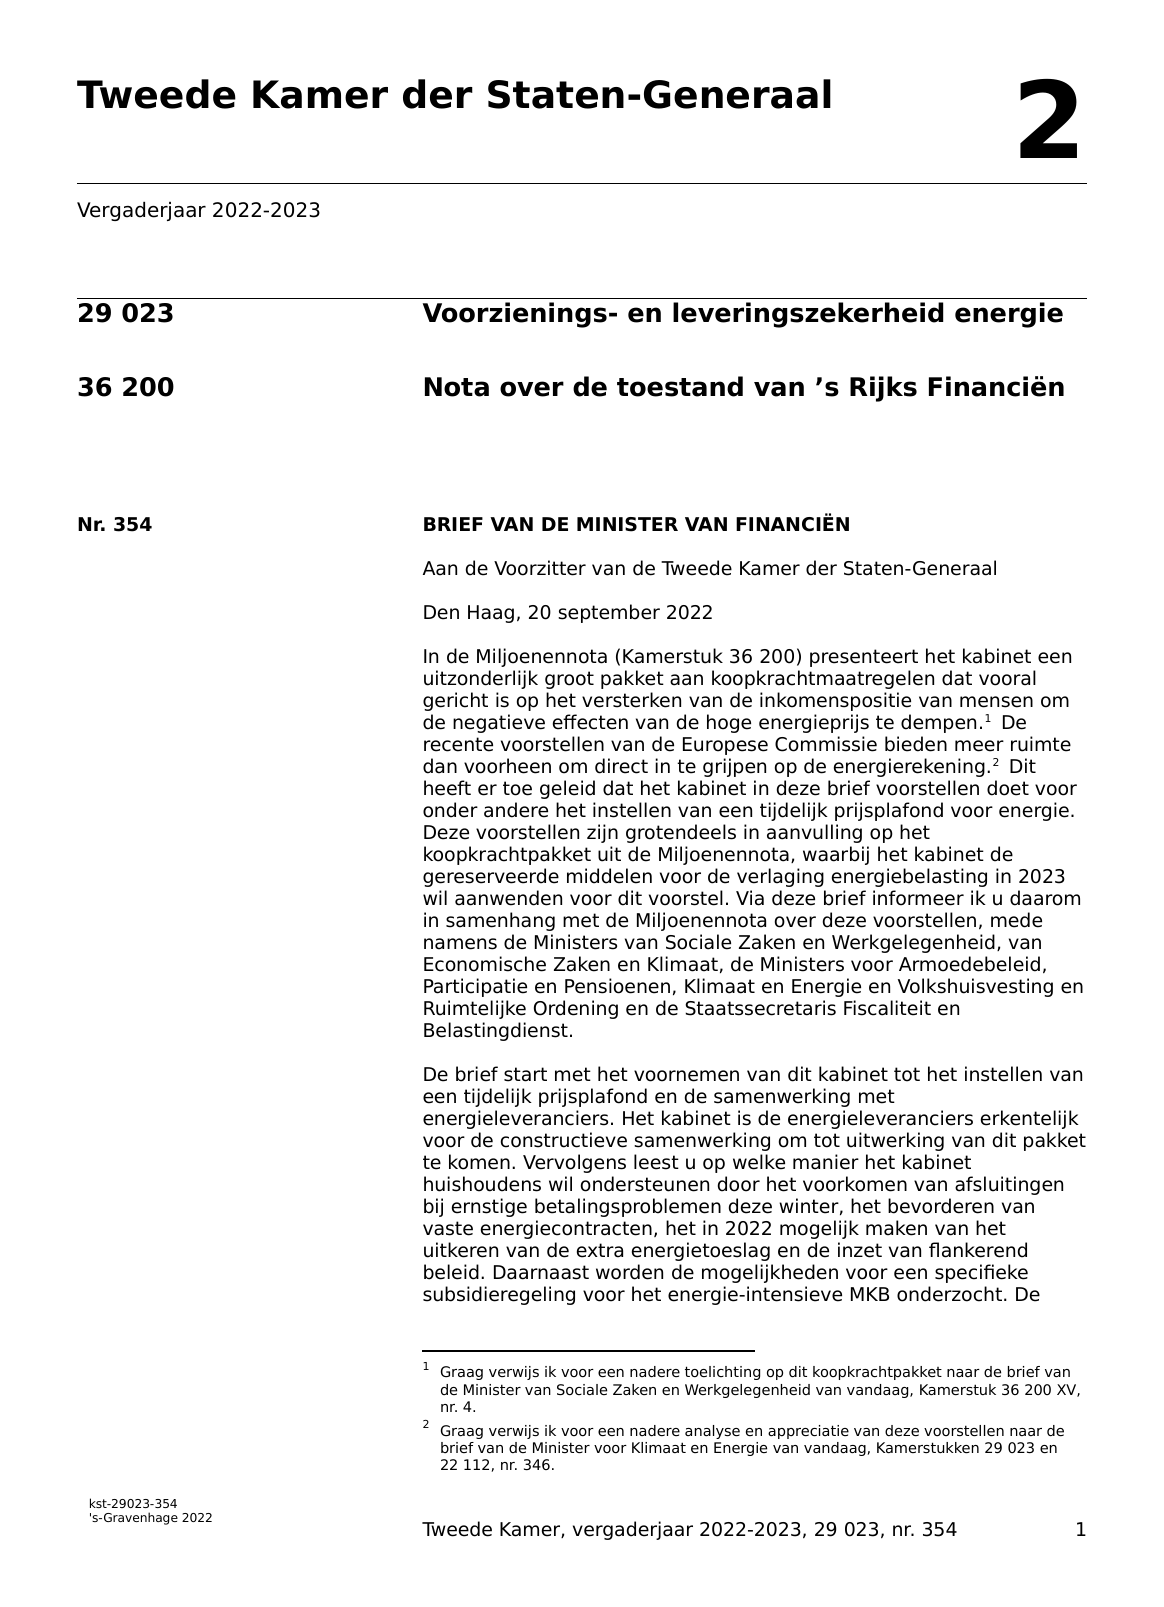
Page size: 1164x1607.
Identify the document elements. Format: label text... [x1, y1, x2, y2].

text De brief start met het voornemen van dit kabinet tot het instellen van een tijdelijk prijsplafond en de samenwerking met energieleveranciers. Het kabinet is de energieleveranciers erkentelijk voor de constructieve samenwerking om tot uitwerking van dit pakket te komen. Vervolgens leest u op welke manier het kabinet huishoudens wil ondersteunen door het voorkomen van afsluitingen bij ernstige betalingsproblemen deze winter, het bevorderen van vaste energiecontracten, het in 2022 mogelijk maken van het uitkeren van de extra energietoeslag en de inzet van flankerend beleid. Daarnaast worden de mogelijkheden voor een specifieke subsidieregeling voor het energie-intensieve MKB onderzocht. De [422, 1064, 1087, 1306]
subtitle 36 200 Nota over de toestand van ’s Rijks Financiën [77, 373, 1087, 403]
table_header 2 [886, 59, 1087, 183]
text Den Haag, 20 september 2022 [422, 602, 1087, 624]
text Graag verwijs ik voor een nadere toelichting op dit koopkrachtpakket naar de brief van de Minister van Sociale Zaken en Werkgelegenheid van vandaag, Kamerstuk 36 200 XV, nr. 4. [422, 1360, 1087, 1416]
text Aan de Voorzitter van de Tweede Kamer der Staten-Generaal [422, 558, 1087, 580]
table_header Tweede Kamer der Staten-Generaal [77, 59, 886, 183]
text kst-29023-354 [88, 1497, 323, 1511]
text In de Miljoenennota (Kamerstuk 36 200) presenteert het kabinet een uitzonderlijk groot pakket aan koopkrachtmaatregelen dat vooral gericht is op het versterken van de inkomenspositie van mensen om de negatieve effecten van de hoge energieprijs te dempen. De recente voorstellen van de Europese Commissie bieden meer ruimte dan voorheen om direct in te grijpen op de energierekening. Dit heeft er toe geleid dat het kabinet in deze brief voorstellen doet voor onder andere het instellen van een tijdelijk prijsplafond voor energie. Deze voorstellen zijn grotendeels in aanvulling op het koopkrachtpakket uit de Miljoenennota, waarbij het kabinet de gereserveerde middelen voor de verlaging energiebelasting in 2023 wil aanwenden voor dit voorstel. Via deze brief informeer ik u daarom in samenhang met de Miljoenennota over deze voorstellen, mede namens de Ministers van Sociale Zaken en Werkgelegenheid, van Economische Zaken en Klimaat, de Ministers voor Armoedebeleid, Participatie en Pensioenen, Klimaat en Energie en Volkshuisvesting en Ruimtelijke Ordening en de Staatssecretaris Fiscaliteit en Belastingdienst. [422, 646, 1087, 1042]
subtitle 29 023 Voorzienings- en leveringszekerheid energie [77, 299, 1087, 329]
table_cell Vergaderjaar 2022-2023 [77, 184, 1087, 298]
text Graag verwijs ik voor een nadere analyse en appreciatie van deze voorstellen naar de brief van de Minister voor Klimaat en Energie van vandaag, Kamerstukken 29 023 en 22 112, nr. 346. [422, 1418, 1087, 1474]
subtitle Nr. 354 BRIEF VAN DE MINISTER VAN FINANCIËN [77, 514, 1087, 536]
text 's-Gravenhage 2022 [88, 1511, 323, 1525]
